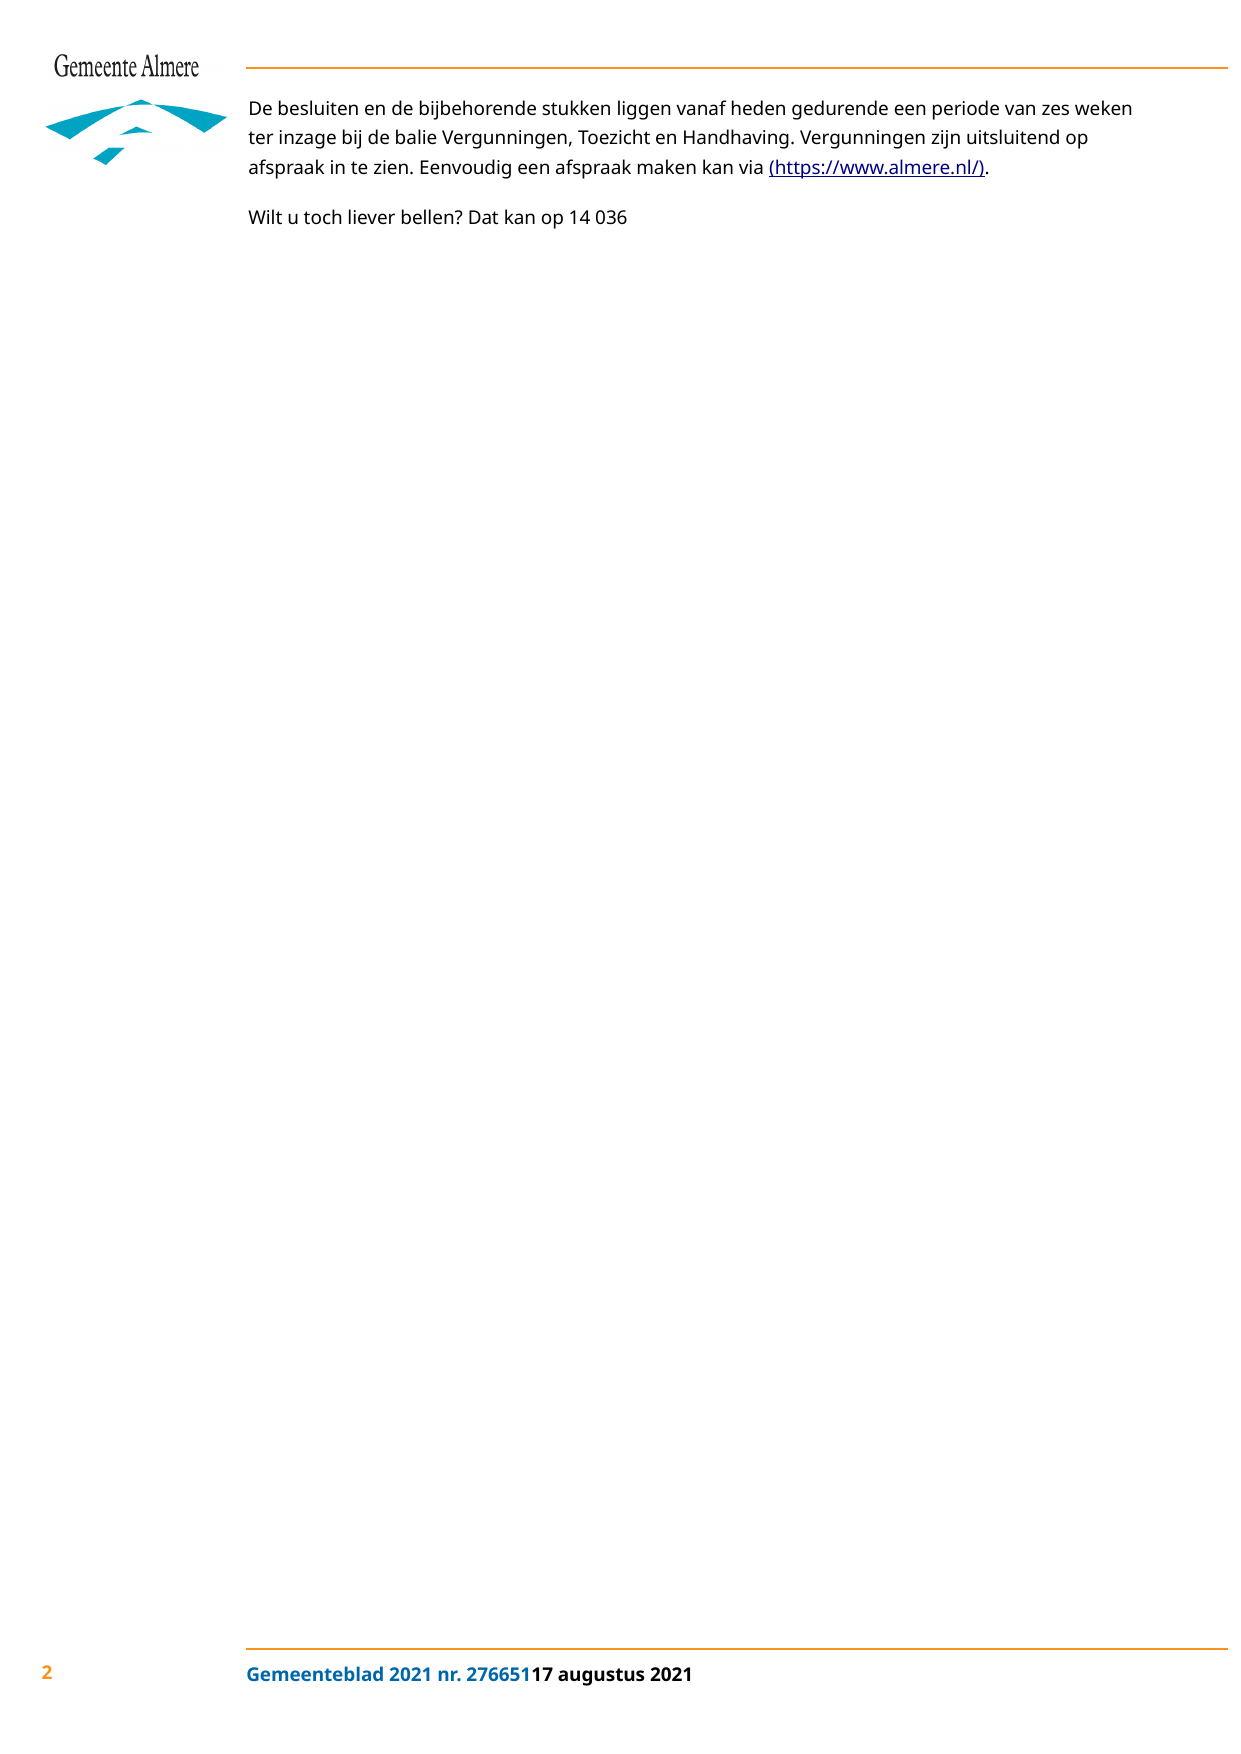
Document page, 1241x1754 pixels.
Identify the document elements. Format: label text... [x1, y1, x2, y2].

picture [41, 47, 231, 172]
text Wilt u toch liever bellen? Dat kan op 14 036 [248, 204, 1152, 230]
text De besluiten en de bijbehorende stukken liggen vanaf heden gedurende een periode van zes weken ter inzage bij de balie Vergunningen, Toezicht en Handhaving. Vergunningen zijn uitsluitend op afspraak in te zien. Eenvoudig een afspraak maken kan via (https://www.almere.nl/). [248, 95, 1152, 180]
